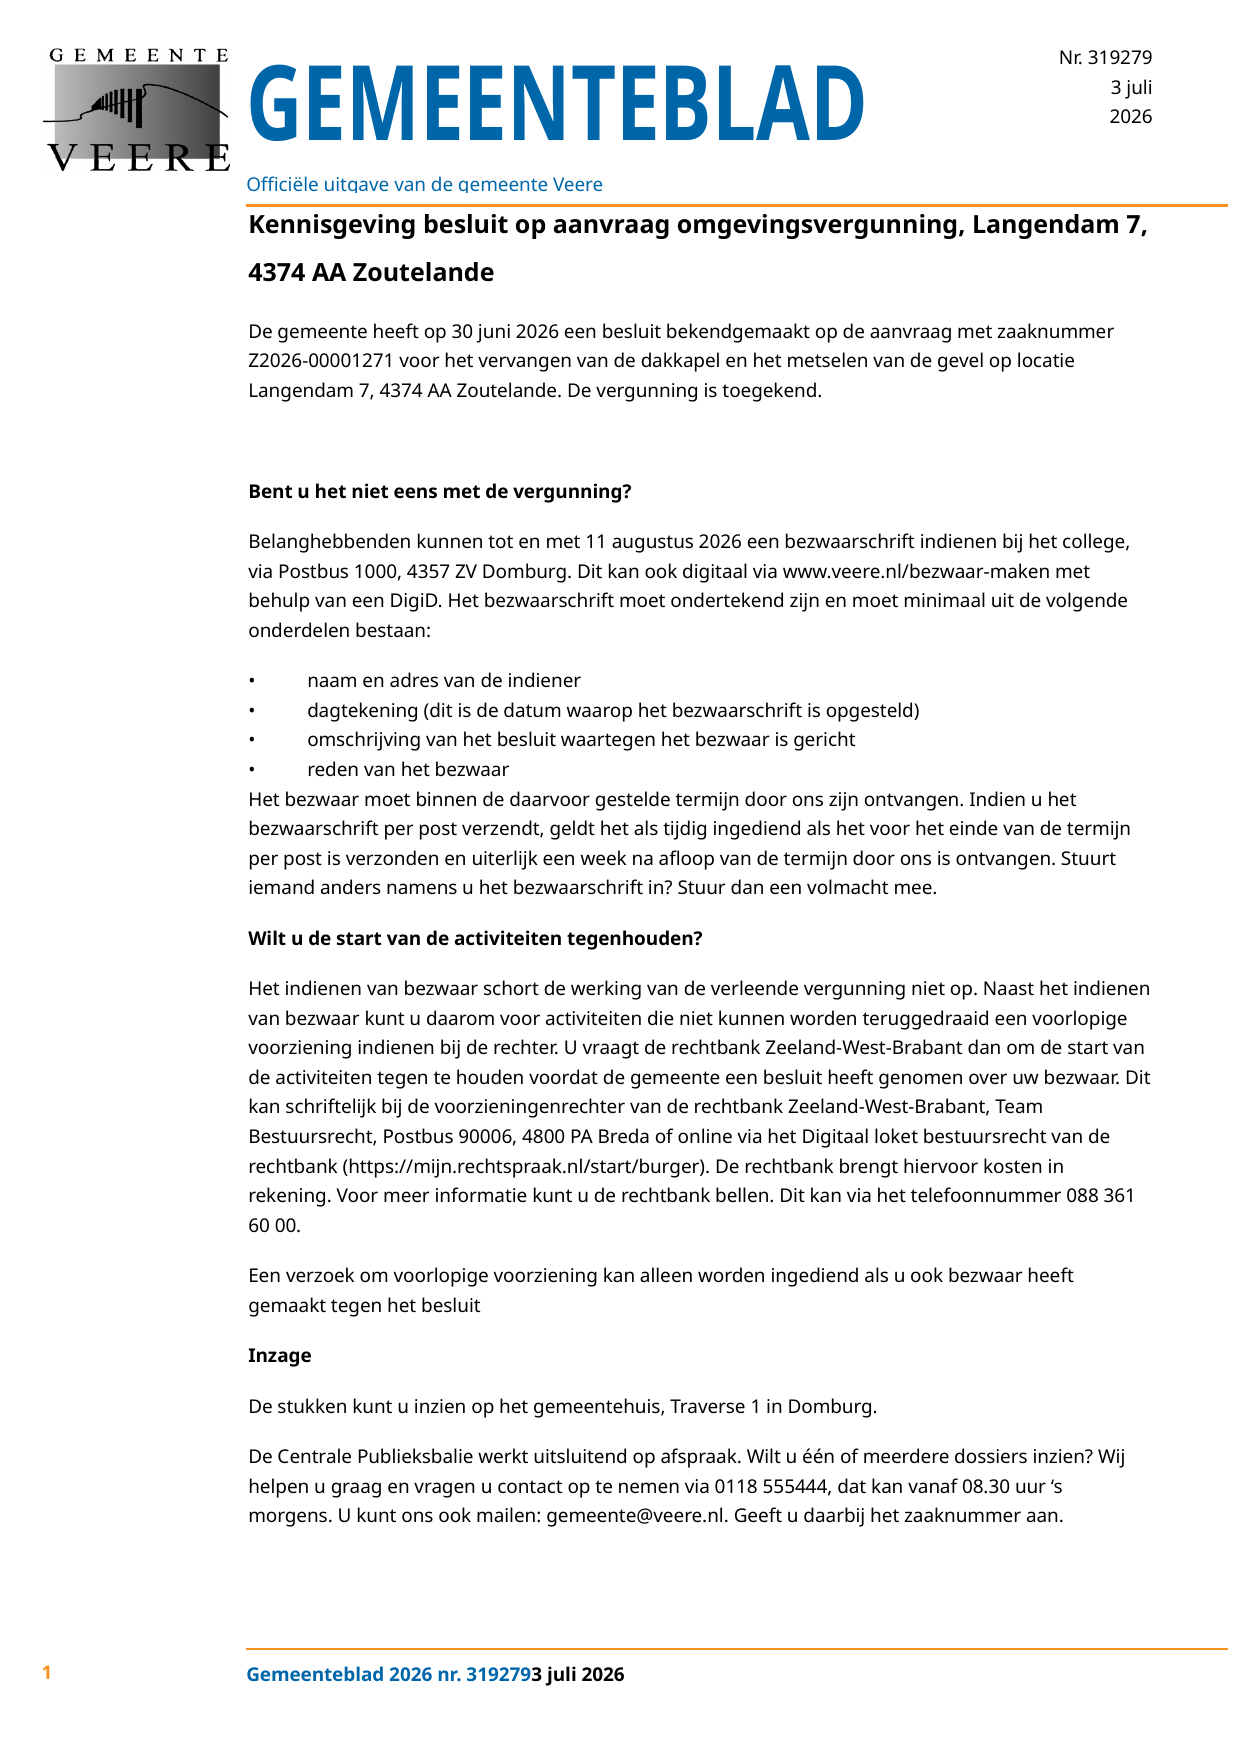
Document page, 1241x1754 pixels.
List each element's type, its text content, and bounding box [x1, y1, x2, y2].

list omschrijving van het besluit waartegen het bezwaar is gericht [248, 727, 1152, 752]
text Kennisgeving besluit op aanvraag omgevingsvergunning, Langendam 7, 4374 AA Zoutelande [248, 207, 1152, 288]
text De Centrale Publieksbalie werkt uitsluitend op afspraak. Wilt u één of meerdere dossiers inzien? Wij helpen u graag en vragen u contact op te nemen via 0118 555444, dat kan vanaf 08.30 uur ‘s morgens. U kunt ons ook mailen: gemeente@veere.nl. Geeft u daarbij het zaaknummer aan. [248, 1443, 1152, 1528]
list reden van het bezwaar [248, 756, 1152, 782]
list dagtekening (dit is de datum waarop het bezwaarschrift is opgesteld) [248, 697, 1152, 723]
text Het indienen van bezwaar schort de werking van de verleende vergunning niet op. Naast het indienen van bezwaar kunt u daarom voor activiteiten die niet kunnen worden teruggedraaid een voorlopige voorziening indienen bij de rechter. U vraagt de rechtbank Zeeland-West-Brabant dan om de start van de activiteiten tegen te houden voordat de gemeente een besluit heeft genomen over uw bezwaar. Dit kan schriftelijk bij de voorzieningenrechter van de rechtbank Zeeland-West-Brabant, Team Bestuursrecht, Postbus 90006, 4800 PA Breda of online via het Digitaal loket bestuursrecht van de rechtbank (https://mijn.rechtspraak.nl/start/burger). De rechtbank brengt hiervoor kosten in rekening. Voor meer informatie kunt u de rechtbank bellen. Dit kan via het telefoonnummer 088 361 60 00. [248, 975, 1152, 1238]
picture [41, 47, 231, 172]
text Wilt u de start van de activiteiten tegenhouden? [248, 925, 1152, 951]
text Een verzoek om voorlopige voorziening kan alleen worden ingediend als u ook bezwaar heeft gemaakt tegen het besluit [248, 1262, 1152, 1318]
text Bent u het niet eens met de vergunning? [248, 478, 1152, 504]
text Het bezwaar moet binnen de daarvoor gestelde termijn door ons zijn ontvangen. Indien u het bezwaarschrift per post verzendt, geldt het als tijdig ingediend als het voor het einde van de termijn per post is verzonden en uiterlijk een week na afloop van de termijn door ons is ontvangen. Stuurt iemand anders namens u het bezwaarschrift in? Stuur dan een volmacht mee. [248, 786, 1152, 900]
text De stukken kunt u inzien op het gemeentehuis, Traverse 1 in Domburg. [248, 1393, 1152, 1419]
text De gemeente heeft op 30 juni 2026 een besluit bekendgemaakt op de aanvraag met zaaknummer Z2026-00001271 voor het vervangen van de dakkapel en het metselen van de gevel op locatie Langendam 7, 4374 AA Zoutelande. De vergunning is toegekend. [248, 318, 1152, 403]
text Inzage [248, 1342, 1152, 1368]
list naam en adres van de indiener [248, 667, 1152, 693]
text Belanghebbenden kunnen tot en met 11 augustus 2026 een bezwaarschrift indienen bij het college, via Postbus 1000, 4357 ZV Domburg. Dit kan ook digitaal via www.veere.nl/bezwaar-maken met behulp van een DigiD. Het bezwaarschrift moet ondertekend zijn en moet minimaal uit de volgende onderdelen bestaan: [248, 528, 1152, 643]
